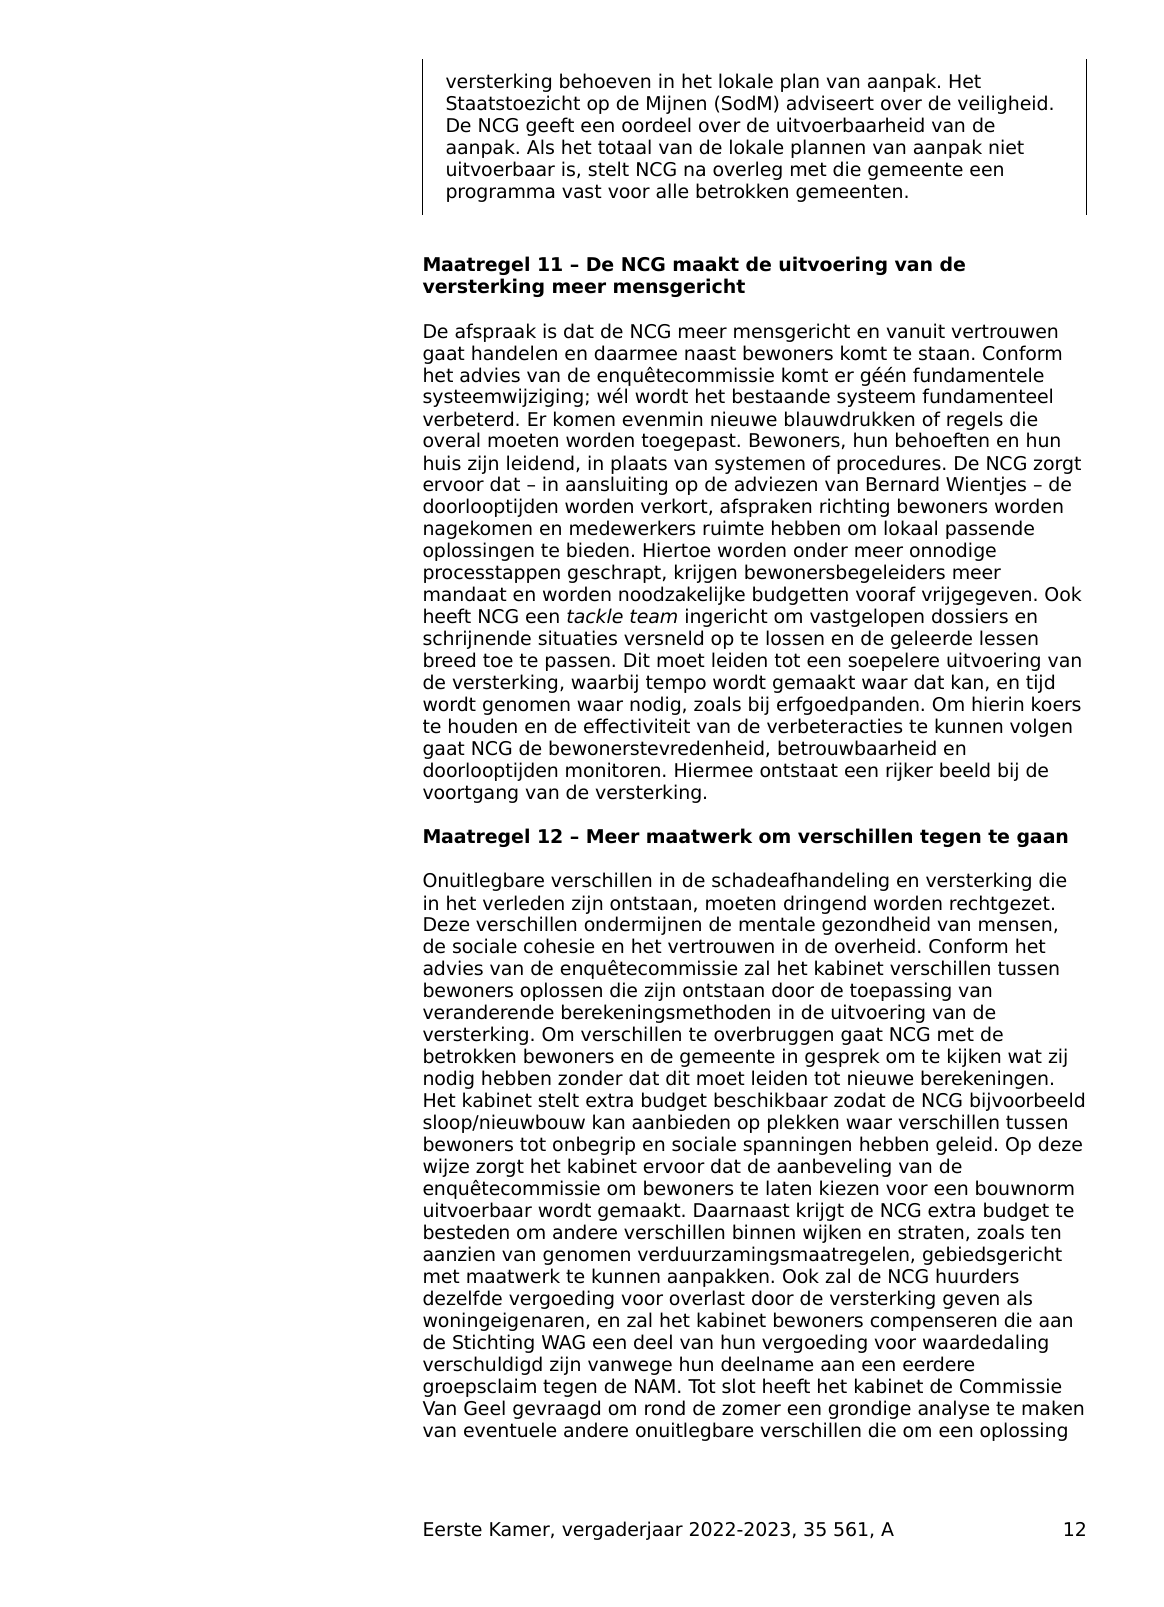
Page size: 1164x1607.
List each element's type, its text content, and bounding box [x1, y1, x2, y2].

text De afspraak is dat de NCG meer mensgericht en vanuit vertrouwen gaat handelen en daarmee naast bewoners komt te staan. Conform het advies van de enquêtecommissie komt er géén fundamentele systeemwijziging; wél wordt het bestaande systeem fundamenteel verbeterd. Er komen evenmin nieuwe blauwdrukken of regels die overal moeten worden toegepast. Bewoners, hun behoeften en hun huis zijn leidend, in plaats van systemen of procedures. De NCG zorgt ervoor dat – in aansluiting op de adviezen van Bernard Wientjes – de doorlooptijden worden verkort, afspraken richting bewoners worden nagekomen en medewerkers ruimte hebben om lokaal passende oplossingen te bieden. Hiertoe worden onder meer onnodige processtappen geschrapt, krijgen bewonersbegeleiders meer mandaat en worden noodzakelijke budgetten vooraf vrijgegeven. Ook heeft NCG een tackle team ingericht om vastgelopen dossiers en schrijnende situaties versneld op te lossen en de geleerde lessen breed toe te passen. Dit moet leiden tot een soepelere uitvoering van de versterking, waarbij tempo wordt gemaakt waar dat kan, en tijd wordt genomen waar nodig, zoals bij erfgoedpanden. Om hierin koers te houden en de effectiviteit van de verbeteracties te kunnen volgen gaat NCG de bewonerstevredenheid, betrouwbaarheid en doorlooptijden monitoren. Hiermee ontstaat een rijker beeld bij de voortgang van de versterking. [422, 321, 1087, 804]
subtitle Maatregel 12 – Meer maatwerk om verschillen tegen te gaan [422, 826, 1087, 848]
text Onuitlegbare verschillen in de schadeafhandeling en versterking die in het verleden zijn ontstaan, moeten dringend worden rechtgezet. Deze verschillen ondermijnen de mentale gezondheid van mensen, de sociale cohesie en het vertrouwen in de overheid. Conform het advies van de enquêtecommissie zal het kabinet verschillen tussen bewoners oplossen die zijn ontstaan door de toepassing van veranderende berekeningsmethoden in de uitvoering van de versterking. Om verschillen te overbruggen gaat NCG met de betrokken bewoners en de gemeente in gesprek om te kijken wat zij nodig hebben zonder dat dit moet leiden tot nieuwe berekeningen. Het kabinet stelt extra budget beschikbaar zodat de NCG bijvoorbeeld sloop/nieuwbouw kan aanbieden op plekken waar verschillen tussen bewoners tot onbegrip en sociale spanningen hebben geleid. Op deze wijze zorgt het kabinet ervoor dat de aanbeveling van de enquêtecommissie om bewoners te laten kiezen voor een bouwnorm uitvoerbaar wordt gemaakt. Daarnaast krijgt de NCG extra budget te besteden om andere verschillen binnen wijken en straten, zoals ten aanzien van genomen verduurzamingsmaatregelen, gebiedsgericht met maatwerk te kunnen aanpakken. Ook zal de NCG huurders dezelfde vergoeding voor overlast door de versterking geven als woningeigenaren, en zal het kabinet bewoners compenseren die aan de Stichting WAG een deel van hun vergoeding voor waardedaling verschuldigd zijn vanwege hun deelname aan een eerdere groepsclaim tegen de NAM. Tot slot heeft het kabinet de Commissie Van Geel gevraagd om rond de zomer een grondige analyse te maken van eventuele andere onuitlegbare verschillen die om een oplossing [422, 870, 1087, 1442]
subtitle Maatregel 11 – De NCG maakt de uitvoering van de versterking meer mensgericht [422, 254, 1087, 298]
table_header versterking behoeven in het lokale plan van aanpak. Het Staatstoezicht op de Mijnen (SodM) adviseert over de veiligheid. De NCG geeft een oordeel over de uitvoerbaarheid van de aanpak. Als het totaal van de lokale plannen van aanpak niet uitvoerbaar is, stelt NCG na overleg met die gemeente een programma vast voor alle betrokken gemeenten. [423, 59, 1086, 214]
